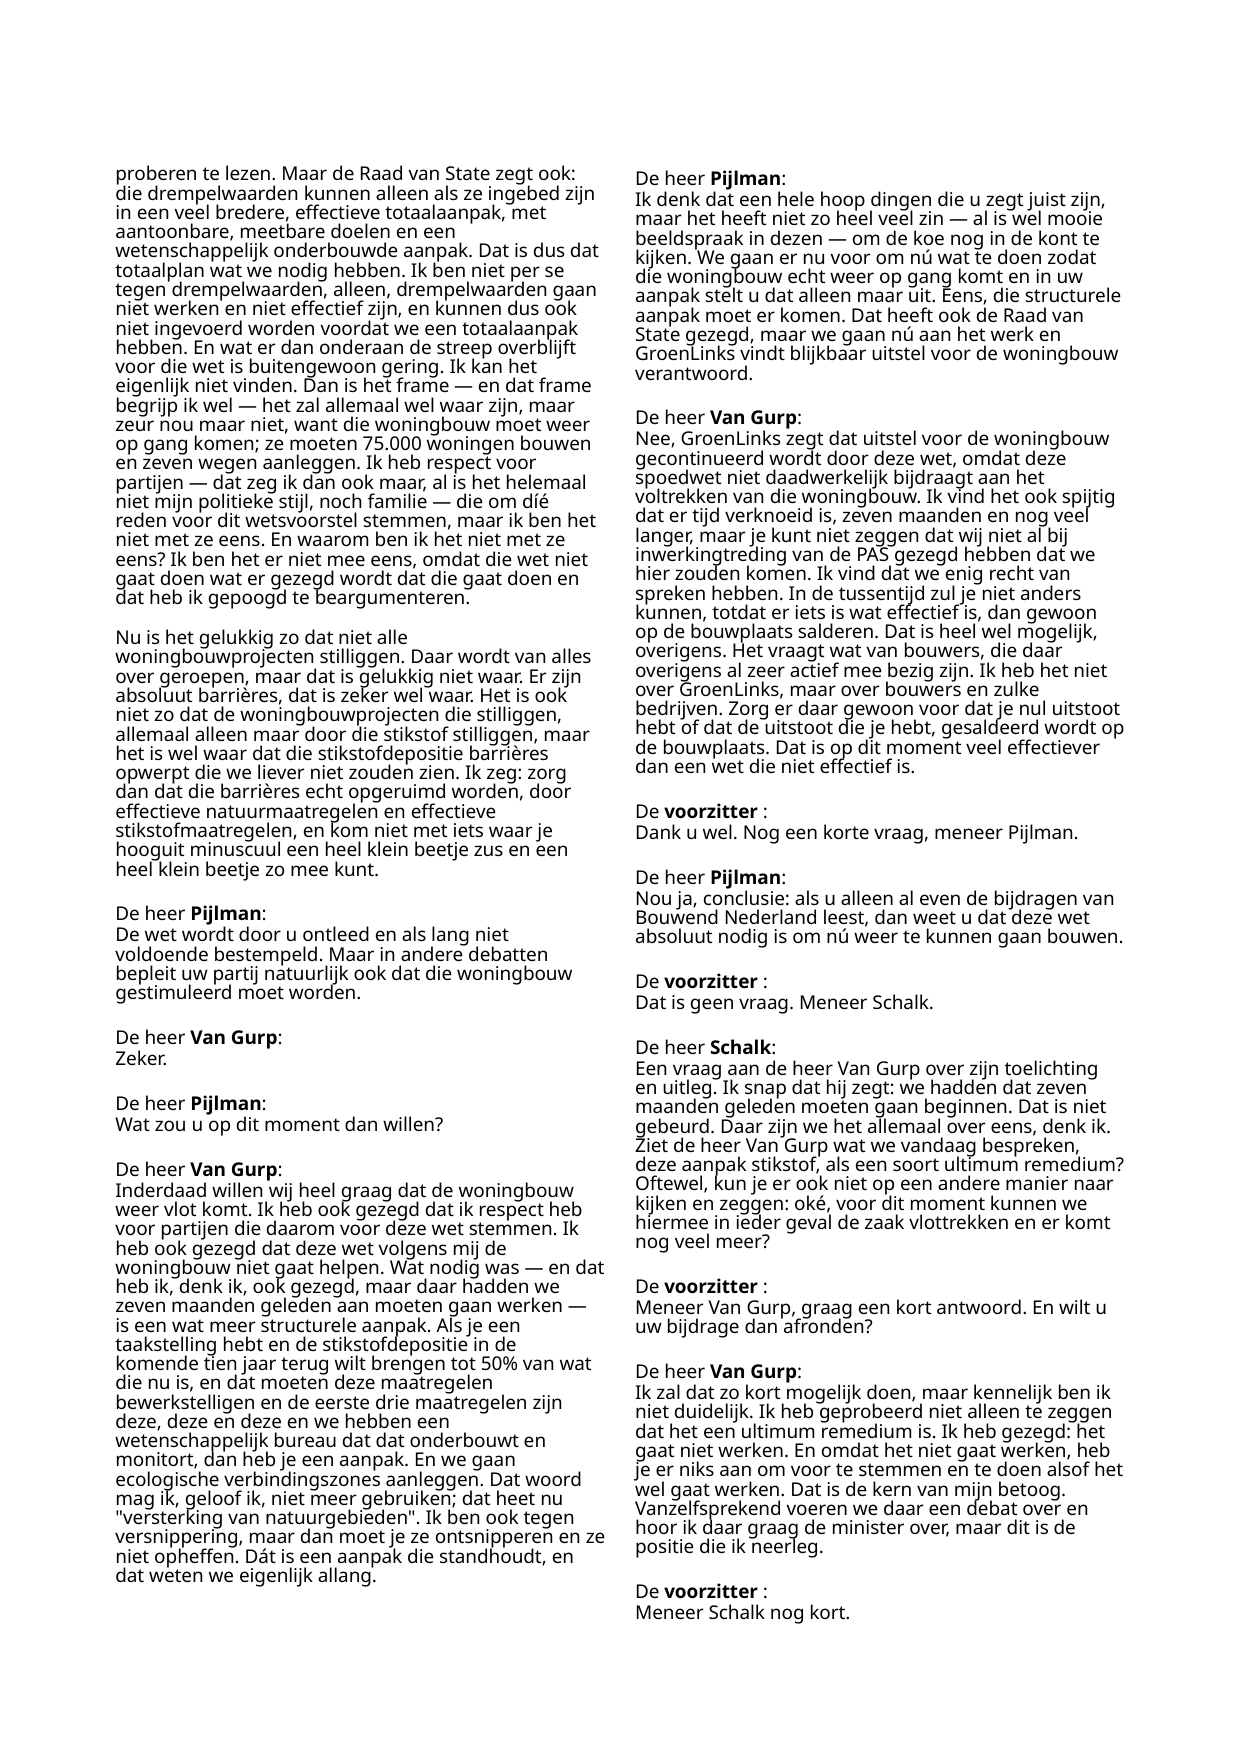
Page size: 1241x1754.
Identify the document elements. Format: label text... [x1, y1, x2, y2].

text De voorzitter : [635, 798, 1125, 824]
text Ik denk dat een hele hoop dingen die u zegt juist zijn, maar het heeft niet zo heel veel zin — al is wel mooie beeldspraak in dezen — om de koe nog in de kont te kijken. We gaan er nu voor om nú wat te doen zodat die woningbouw echt weer op gang komt en in uw aanpak stelt u dat alleen maar uit. Eens, die structurele aanpak moet er komen. Dat heeft ook de Raad van State gezegd, maar we gaan nú aan het werk en GroenLinks vindt blijkbaar uitstel voor de woningbouw verantwoord. [635, 191, 1125, 384]
text Nu is het gelukkig zo dat niet alle woningbouwprojecten stilliggen. Daar wordt van alles over geroepen, maar dat is gelukkig niet waar. Er zijn absoluut barrières, dat is zeker wel waar. Het is ook niet zo dat de woningbouwprojecten die stilliggen, allemaal alleen maar door die stikstof stilliggen, maar het is wel waar dat die stikstofdepositie barrières opwerpt die we liever niet zouden zien. Ik zeg: zorg dan dat die barrières echt opgeruimd worden, door effectieve natuurmaatregelen en effectieve stikstofmaatregelen, en kom niet met iets waar je hooguit minuscuul een heel klein beetje zus en een heel klein beetje zo mee kunt. [115, 629, 605, 880]
text Meneer Schalk nog kort. [635, 1604, 1125, 1623]
text De voorzitter : [635, 968, 1125, 994]
text Dat is geen vraag. Meneer Schalk. [635, 994, 1125, 1013]
text Nee, GroenLinks zegt dat uitstel voor de woningbouw gecontinueerd wordt door deze wet, omdat deze spoedwet niet daadwerkelijk bijdraagt aan het voltrekken van die woningbouw. Ik vind het ook spijtig dat er tijd verknoeid is, zeven maanden en nog veel langer, maar je kunt niet zeggen dat wij niet al bij inwerkingtreding van de PAS gezegd hebben dat we hier zouden komen. Ik vind dat we enig recht van spreken hebben. In de tussentijd zul je niet anders kunnen, totdat er iets is wat effectief is, dan gewoon op de bouwplaats salderen. Dat is heel wel mogelijk, overigens. Het vraagt wat van bouwers, die daar overigens al zeer actief mee bezig zijn. Ik heb het niet over GroenLinks, maar over bouwers en zulke bedrijven. Zorg er daar gewoon voor dat je nul uitstoot hebt of dat de uitstoot die je hebt, gesaldeerd wordt op de bouwplaats. Dat is op dit moment veel effectiever dan een wet die niet effectief is. [635, 430, 1125, 777]
text Zeker. [115, 1050, 605, 1069]
text De heer Van Gurp: [115, 1156, 605, 1182]
text De heer Pijlman: [115, 1090, 605, 1116]
text De heer Pijlman: [115, 901, 605, 926]
text Meneer Van Gurp, graag een kort antwoord. En wilt u uw bijdrage dan afronden? [635, 1299, 1125, 1338]
text Een vraag aan de heer Van Gurp over zijn toelichting en uitleg. Ik snap dat hij zegt: we hadden dat zeven maanden geleden moeten gaan beginnen. Dat is niet gebeurd. Daar zijn we het allemaal over eens, denk ik. Ziet de heer Van Gurp wat we vandaag bespreken, deze aanpak stikstof, als een soort ultimum remedium? Oftewel, kun je er ook niet op een andere manier naar kijken en zeggen: oké, voor dit moment kunnen we hiermee in ieder geval de zaak vlottrekken en er komt nog veel meer? [635, 1060, 1125, 1252]
text De voorzitter : [635, 1578, 1125, 1604]
text Inderdaad willen wij heel graag dat de woningbouw weer vlot komt. Ik heb ook gezegd dat ik respect heb voor partijen die daarom voor deze wet stemmen. Ik heb ook gezegd dat deze wet volgens mij de woningbouw niet gaat helpen. Wat nodig was — en dat heb ik, denk ik, ook gezegd, maar daar hadden we zeven maanden geleden aan moeten gaan werken — is een wat meer structurele aanpak. Als je een taakstelling hebt en de stikstofdepositie in de komende tien jaar terug wilt brengen tot 50% van wat die nu is, en dat moeten deze maatregelen bewerkstelligen en de eerste drie maatregelen zijn deze, deze en deze en we hebben een wetenschappelijk bureau dat dat onderbouwt en monitort, dan heb je een aanpak. En we gaan ecologische verbindingszones aanleggen. Dat woord mag ik, geloof ik, niet meer gebruiken; dat heet nu "versterking van natuurgebieden". Ik ben ook tegen versnippering, maar dan moet je ze ontsnipperen en ze niet opheffen. Dát is een aanpak die standhoudt, en dat weten we eigenlijk allang. [115, 1182, 605, 1586]
text Wat zou u op dit moment dan willen? [115, 1116, 605, 1135]
text De heer Van Gurp: [635, 404, 1125, 430]
text De heer Schalk: [635, 1034, 1125, 1060]
text Nou ja, conclusie: als u alleen al even de bijdragen van Bouwend Nederland leest, dan weet u dat deze wet absoluut nodig is om nú weer te kunnen gaan bouwen. [635, 889, 1125, 947]
text De voorzitter : [635, 1273, 1125, 1299]
text Ik zal dat zo kort mogelijk doen, maar kennelijk ben ik niet duidelijk. Ik heb geprobeerd niet alleen te zeggen dat het een ultimum remedium is. Ik heb gezegd: het gaat niet werken. En omdat het niet gaat werken, heb je er niks aan om voor te stemmen en te doen alsof het wel gaat werken. Dat is de kern van mijn betoog. Vanzelfsprekend voeren we daar een debat over en hoor ik daar graag de minister over, maar dit is de positie die ik neerleg. [635, 1384, 1125, 1558]
text De heer Van Gurp: [635, 1358, 1125, 1384]
text De heer Pijlman: [635, 165, 1125, 191]
text Dank u wel. Nog een korte vraag, meneer Pijlman. [635, 824, 1125, 843]
text De wet wordt door u ontleed en als lang niet voldoende bestempeld. Maar in andere debatten bepleit uw partij natuurlijk ook dat die woningbouw gestimuleerd moet worden. [115, 926, 605, 1003]
text De heer Van Gurp: [115, 1024, 605, 1050]
text proberen te lezen. Maar de Raad van State zegt ook: die drempelwaarden kunnen alleen als ze ingebed zijn in een veel bredere, effectieve totaalaanpak, met aantoonbare, meetbare doelen en een wetenschappelijk onderbouwde aanpak. Dat is dus dat totaalplan wat we nodig hebben. Ik ben niet per se tegen drempelwaarden, alleen, drempelwaarden gaan niet werken en niet effectief zijn, en kunnen dus ook niet ingevoerd worden voordat we een totaalaanpak hebben. En wat er dan onderaan de streep overblijft voor die wet is buitengewoon gering. Ik kan het eigenlijk niet vinden. Dan is het frame — en dat frame begrijp ik wel — het zal allemaal wel waar zijn, maar zeur nou maar niet, want die woningbouw moet weer op gang komen; ze moeten 75.000 woningen bouwen en zeven wegen aanleggen. Ik heb respect voor partijen — dat zeg ik dan ook maar, al is het helemaal niet mijn politieke stijl, noch familie — die om díé reden voor dit wetsvoorstel stemmen, maar ik ben het niet met ze eens. En waarom ben ik het niet met ze eens? Ik ben het er niet mee eens, omdat die wet niet gaat doen wat er gezegd wordt dat die gaat doen en dat heb ik gepoogd te beargumenteren. [115, 165, 605, 608]
text De heer Pijlman: [635, 864, 1125, 889]
